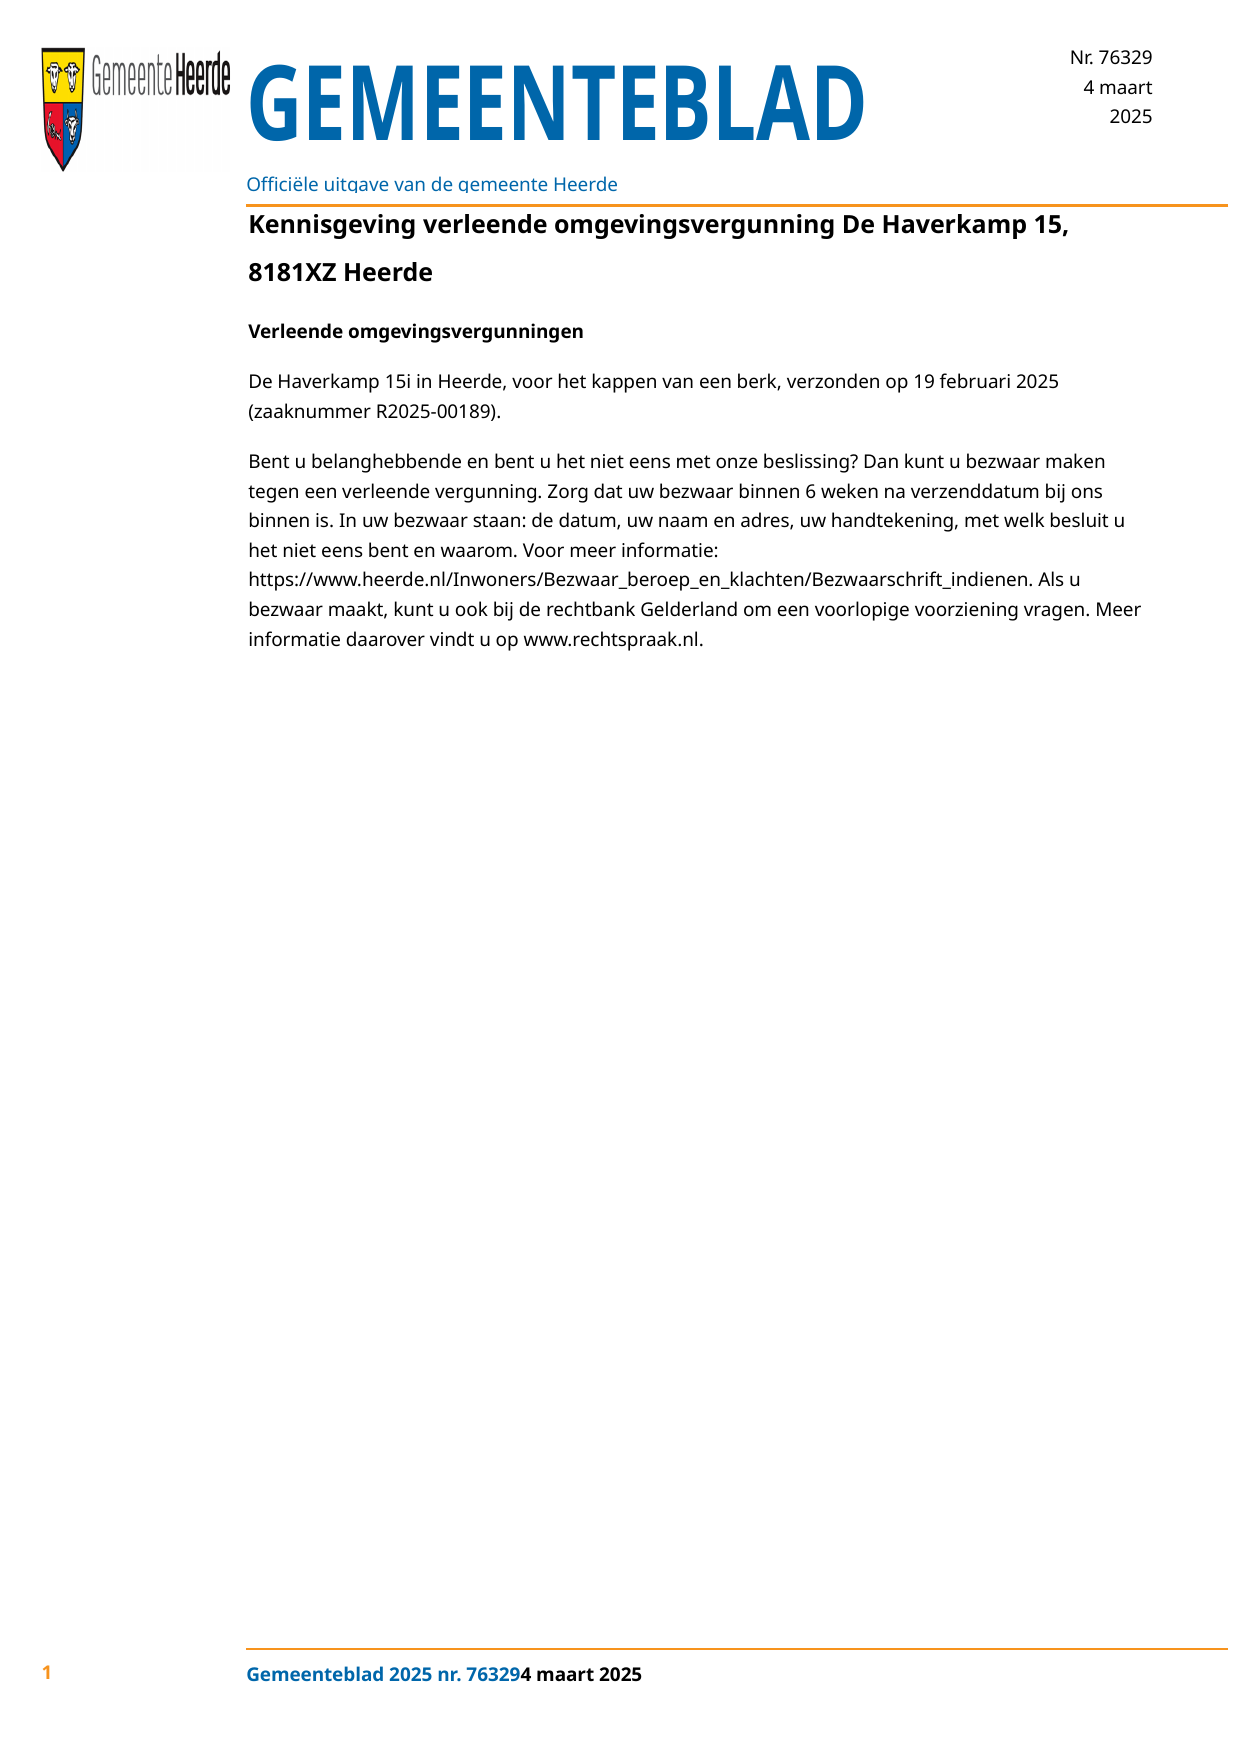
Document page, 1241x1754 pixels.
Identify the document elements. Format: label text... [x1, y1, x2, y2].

text Bent u belanghebbende en bent u het niet eens met onze beslissing? Dan kunt u bezwaar maken tegen een verleende vergunning. Zorg dat uw bezwaar binnen 6 weken na verzenddatum bij ons binnen is. In uw bezwaar staan: de datum, uw naam en adres, uw handtekening, met welk besluit u het niet eens bent en waarom. Voor meer informatie: https://www.heerde.nl/Inwoners/Bezwaar_beroep_en_klachten/Bezwaarschrift_indienen. Als u bezwaar maakt, kunt u ook bij de rechtbank Gelderland om een voorlopige voorziening vragen. Meer informatie daarover vindt u op www.rechtspraak.nl. [248, 448, 1152, 652]
text Kennisgeving verleende omgevingsvergunning De Haverkamp 15, 8181XZ Heerde [248, 207, 1152, 288]
text De Haverkamp 15i in Heerde, voor het kappen van een berk, verzonden op 19 februari 2025 (zaaknummer R2025-00189). [248, 368, 1152, 424]
picture [41, 47, 231, 172]
text Verleende omgevingsvergunningen [248, 318, 1152, 344]
